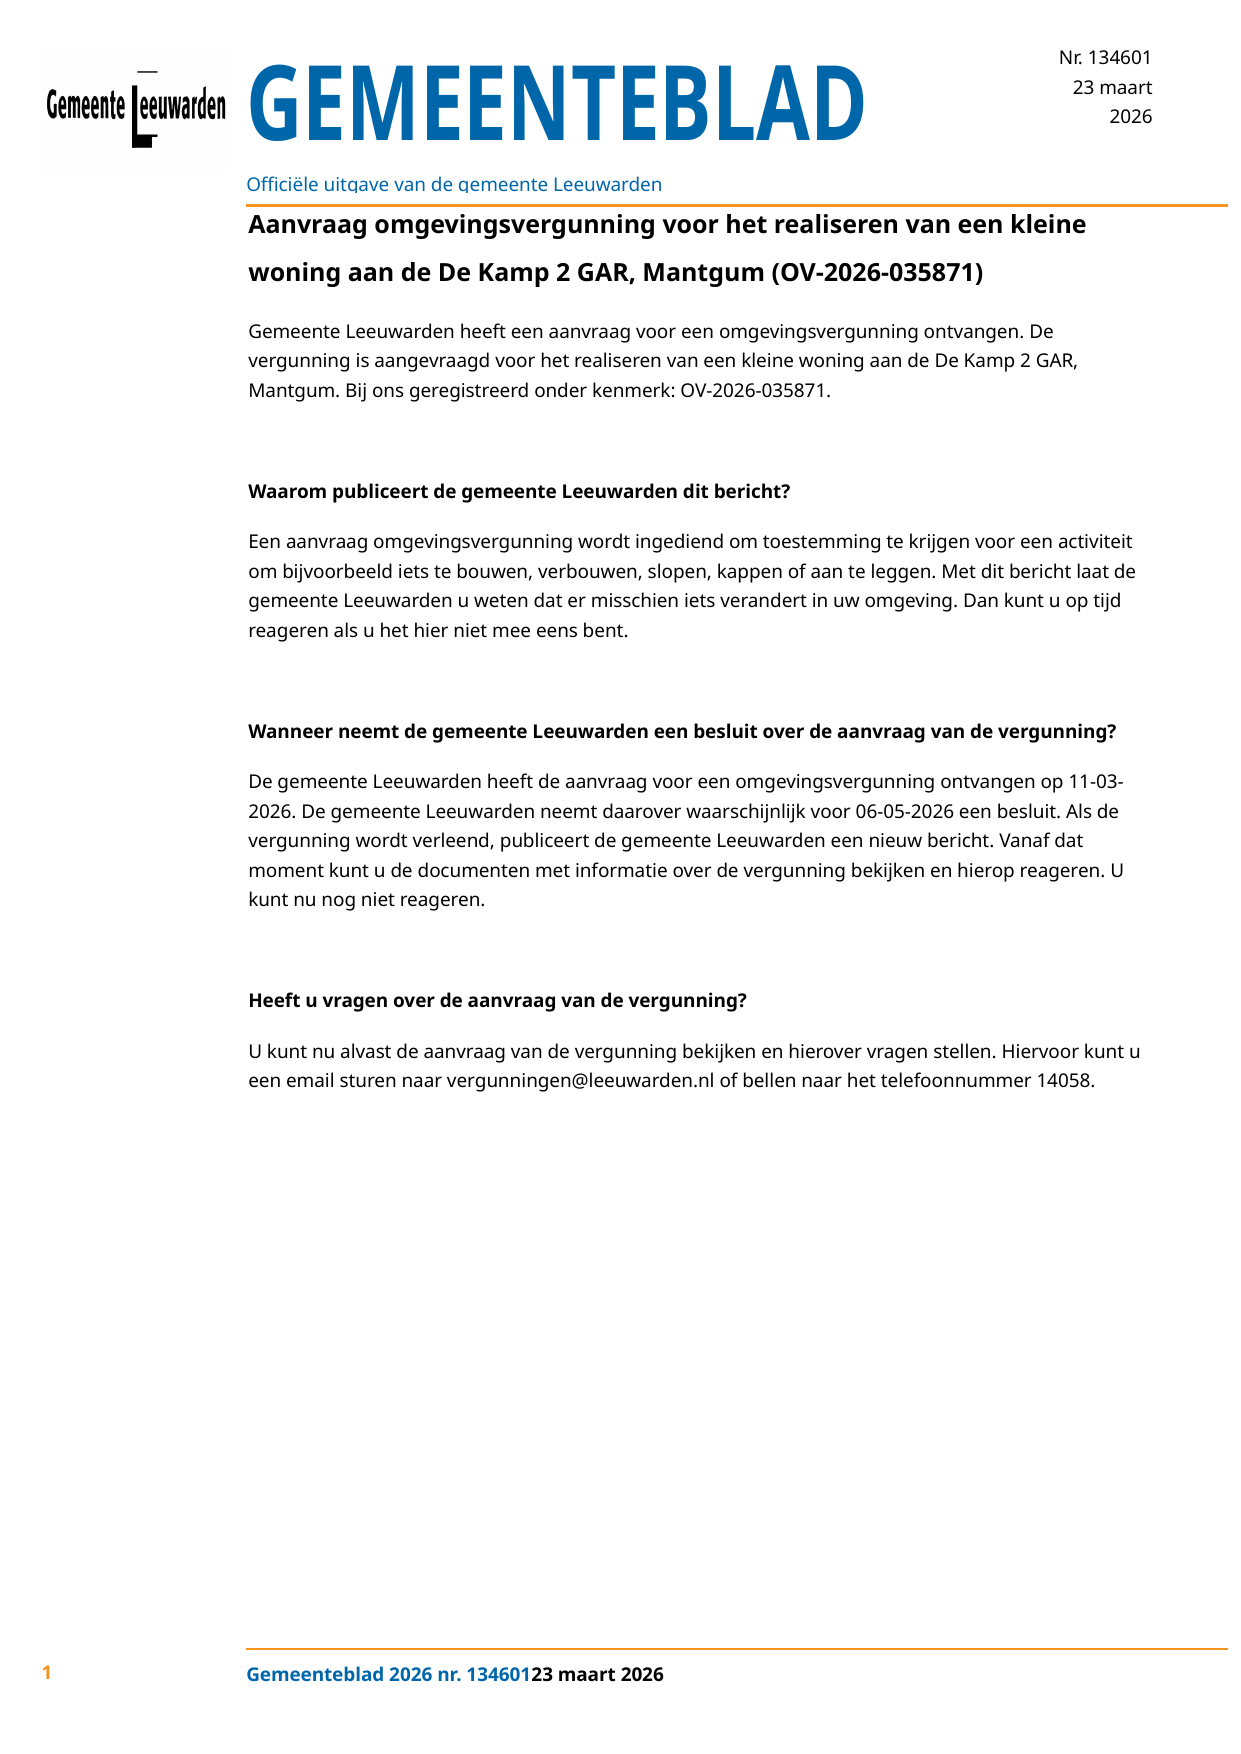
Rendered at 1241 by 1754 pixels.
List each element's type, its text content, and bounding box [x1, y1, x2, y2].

text Een aanvraag omgevingsvergunning wordt ingediend om toestemming te krijgen voor een activiteit om bijvoorbeeld iets te bouwen, verbouwen, slopen, kappen of aan te leggen. Met dit bericht laat de gemeente Leeuwarden u weten dat er misschien iets verandert in uw omgeving. Dan kunt u op tijd reageren als u het hier niet mee eens bent. [248, 528, 1152, 643]
text Heeft u vragen over de aanvraag van de vergunning? [248, 987, 1152, 1013]
text U kunt nu alvast de aanvraag van de vergunning bekijken en hierover vragen stellen. Hiervoor kunt u een email sturen naar vergunningen@leeuwarden.nl of bellen naar het telefoonnummer 14058. [248, 1038, 1152, 1093]
text De gemeente Leeuwarden heeft de aanvraag voor een omgevingsvergunning ontvangen op 11-03-2026. De gemeente Leeuwarden neemt daarover waarschijnlijk voor 06-05-2026 een besluit. Als de vergunning wordt verleend, publiceert de gemeente Leeuwarden een nieuw bericht. Vanaf dat moment kunt u de documenten met informatie over de vergunning bekijken en hierop reageren. U kunt nu nog niet reageren. [248, 768, 1152, 912]
text Waarom publiceert de gemeente Leeuwarden dit bericht? [248, 478, 1152, 504]
text Wanneer neemt de gemeente Leeuwarden een besluit over de aanvraag van de vergunning? [248, 718, 1152, 744]
text Gemeente Leeuwarden heeft een aanvraag voor een omgevingsvergunning ontvangen. De vergunning is aangevraagd voor het realiseren van een kleine woning aan de De Kamp 2 GAR, Mantgum. Bij ons geregistreerd onder kenmerk: OV-2026-035871. [248, 318, 1152, 403]
text Aanvraag omgevingsvergunning voor het realiseren van een kleine woning aan de De Kamp 2 GAR, Mantgum (OV-2026-035871) [248, 207, 1152, 288]
picture [41, 47, 231, 172]
